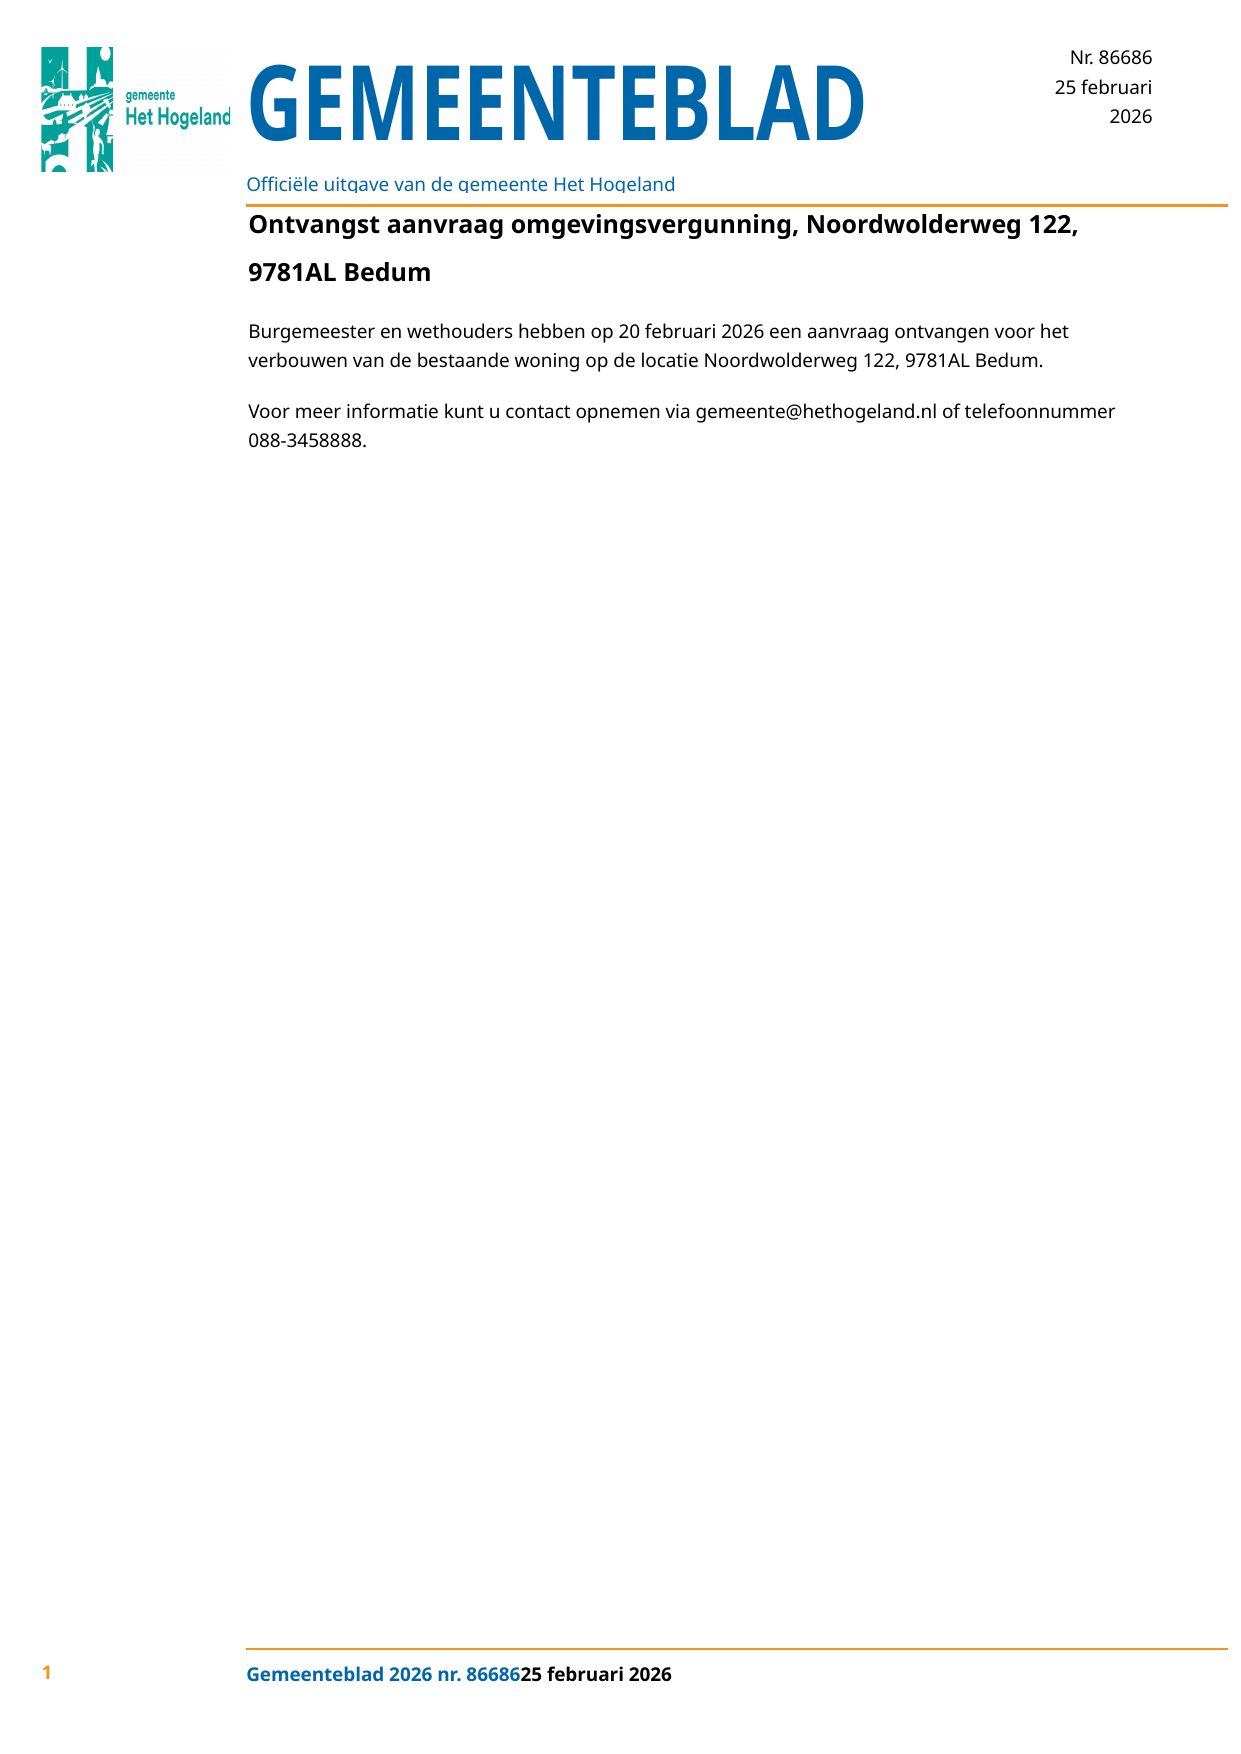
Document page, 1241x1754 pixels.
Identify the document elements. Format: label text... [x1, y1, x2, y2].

text Burgemeester en wethouders hebben op 20 februari 2026 een aanvraag ontvangen voor het verbouwen van de bestaande woning op de locatie Noordwolderweg 122, 9781AL Bedum. [248, 318, 1152, 373]
picture [41, 47, 231, 172]
text Voor meer informatie kunt u contact opnemen via gemeente@hethogeland.nl of telefoonnummer 088-3458888. [248, 398, 1152, 453]
text Ontvangst aanvraag omgevingsvergunning, Noordwolderweg 122, 9781AL Bedum [248, 207, 1152, 288]
